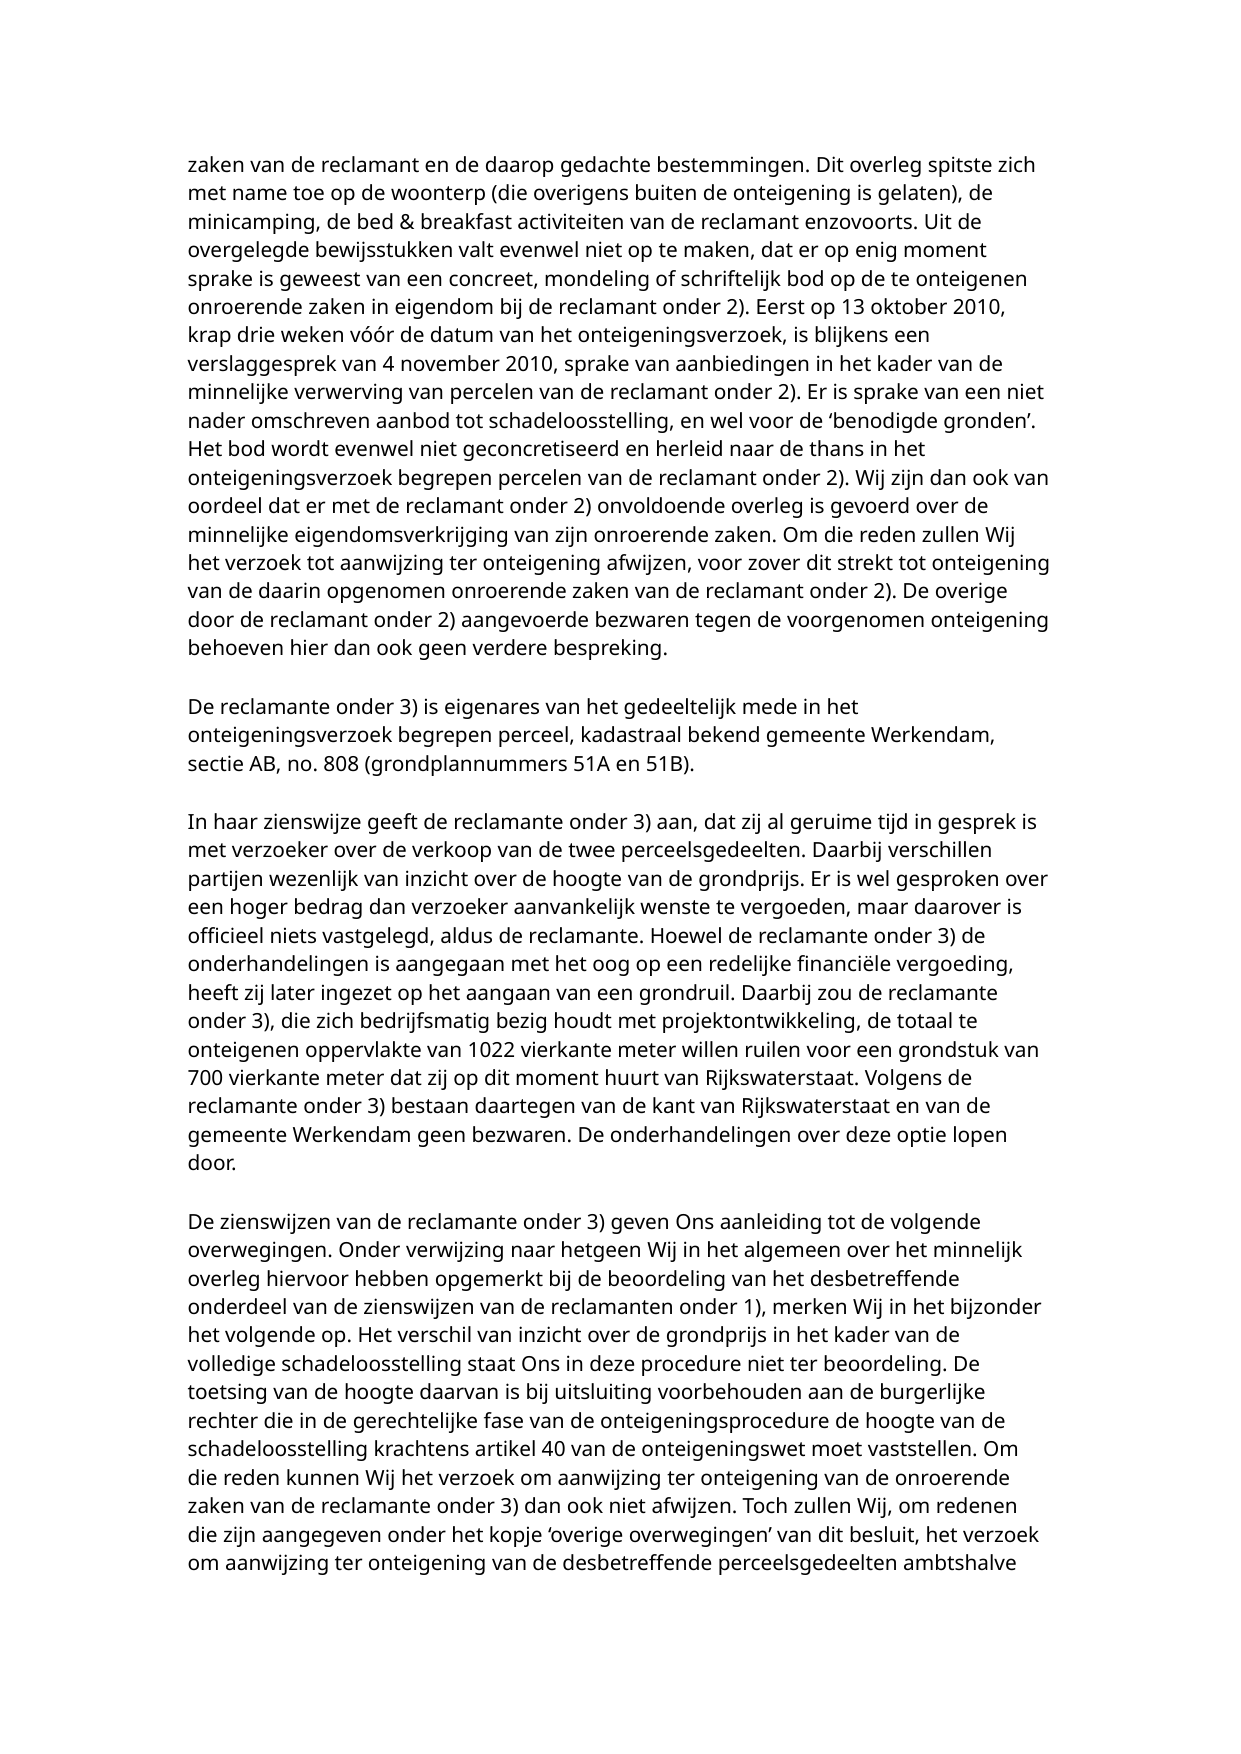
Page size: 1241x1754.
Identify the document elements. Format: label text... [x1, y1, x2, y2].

text De reclamante onder 3) is eigenares van het gedeeltelijk mede in het onteigeningsverzoek begrepen perceel, kadastraal bekend gemeente Werkendam, sectie AB, no. 808 (grondplannummers 51A en 51B). [187, 692, 1053, 777]
text zaken van de reclamant en de daarop gedachte bestemmingen. Dit overleg spitste zich met name toe op de woonterp (die overigens buiten de onteigening is gelaten), de minicamping, de bed & breakfast activiteiten van de reclamant enzovoorts. Uit de overgelegde bewijsstukken valt evenwel niet op te maken, dat er op enig moment sprake is geweest van een concreet, mondeling of schriftelijk bod op de te onteigenen onroerende zaken in eigendom bij de reclamant onder 2). Eerst op 13 oktober 2010, krap drie weken vóór de datum van het onteigeningsverzoek, is blijkens een verslaggesprek van 4 november 2010, sprake van aanbiedingen in het kader van de minnelijke verwerving van percelen van de reclamant onder 2). Er is sprake van een niet nader omschreven aanbod tot schadeloosstelling, en wel voor de ‘benodigde gronden’. Het bod wordt evenwel niet geconcretiseerd en herleid naar de thans in het onteigeningsverzoek begrepen percelen van de reclamant onder 2). Wij zijn dan ook van oordeel dat er met de reclamant onder 2) onvoldoende overleg is gevoerd over de minnelijke eigendomsverkrijging van zijn onroerende zaken. Om die reden zullen Wij het verzoek tot aanwijzing ter onteigening afwijzen, voor zover dit strekt tot onteigening van de daarin opgenomen onroerende zaken van de reclamant onder 2). De overige door de reclamant onder 2) aangevoerde bezwaren tegen de voorgenomen onteigening behoeven hier dan ook geen verdere bespreking. [187, 150, 1053, 662]
text De zienswijzen van de reclamante onder 3) geven Ons aanleiding tot de volgende overwegingen. Onder verwijzing naar hetgeen Wij in het algemeen over het minnelijk overleg hiervoor hebben opgemerkt bij de beoordeling van het desbetreffende onderdeel van de zienswijzen van de reclamanten onder 1), merken Wij in het bijzonder het volgende op. Het verschil van inzicht over de grondprijs in het kader van de volledige schadeloosstelling staat Ons in deze procedure niet ter beoordeling. De toetsing van de hoogte daarvan is bij uitsluiting voorbehouden aan de burgerlijke rechter die in de gerechtelijke fase van de onteigeningsprocedure de hoogte van de schadeloosstelling krachtens artikel 40 van de onteigeningswet moet vaststellen. Om die reden kunnen Wij het verzoek om aanwijzing ter onteigening van de onroerende zaken van de reclamante onder 3) dan ook niet afwijzen. Toch zullen Wij, om redenen die zijn aangegeven onder het kopje ‘overige overwegingen’ van dit besluit, het verzoek om aanwijzing ter onteigening van de desbetreffende perceelsgedeelten ambtshalve [187, 1207, 1053, 1577]
text In haar zienswijze geeft de reclamante onder 3) aan, dat zij al geruime tijd in gesprek is met verzoeker over de verkoop van de twee perceelsgedeelten. Daarbij verschillen partijen wezenlijk van inzicht over de hoogte van de grondprijs. Er is wel gesproken over een hoger bedrag dan verzoeker aanvankelijk wenste te vergoeden, maar daarover is officieel niets vastgelegd, aldus de reclamante. Hoewel de reclamante onder 3) de onderhandelingen is aangegaan met het oog op een redelijke financiële vergoeding, heeft zij later ingezet op het aangaan van een grondruil. Daarbij zou de reclamante onder 3), die zich bedrijfsmatig bezig houdt met projektontwikkeling, de totaal te onteigenen oppervlakte van 1022 vierkante meter willen ruilen voor een grondstuk van 700 vierkante meter dat zij op dit moment huurt van Rijkswaterstaat. Volgens de reclamante onder 3) bestaan daartegen van de kant van Rijkswaterstaat en van de gemeente Werkendam geen bezwaren. De onderhandelingen over deze optie lopen door. [187, 807, 1053, 1177]
